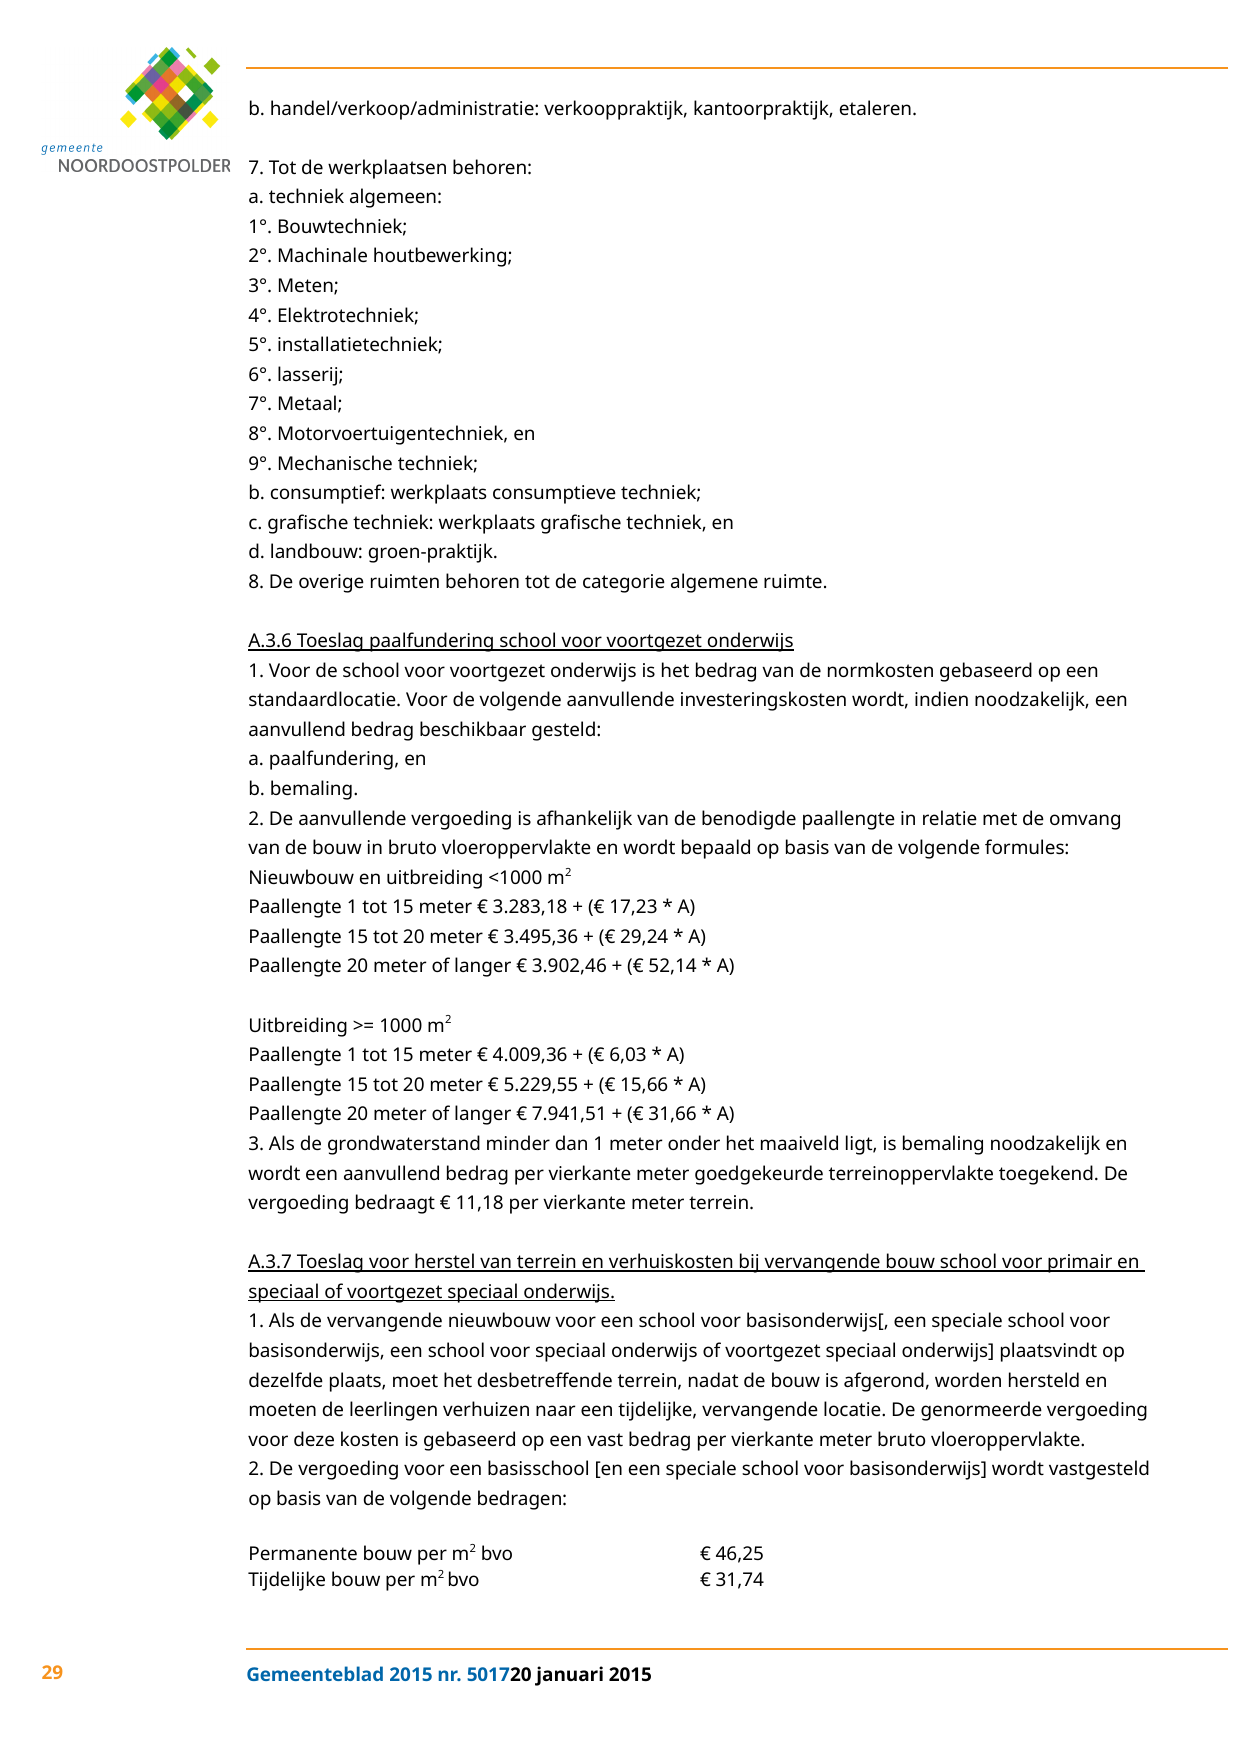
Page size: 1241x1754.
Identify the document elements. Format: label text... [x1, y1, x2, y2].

text Uitbreiding >= 1000 m2 [248, 1012, 1152, 1038]
text 2°. Machinale houtbewerking; [248, 243, 1152, 268]
text Paallengte 1 tot 15 meter € 3.283,18 + (€ 17,23 * A) [248, 893, 1152, 919]
table_header Permanente bouw per m2 bvo [248, 1541, 700, 1566]
text Paallengte 20 meter of langer € 3.902,46 + (€ 52,14 * A) [248, 953, 1152, 978]
text a. techniek algemeen: [248, 183, 1152, 209]
text Paallengte 15 tot 20 meter € 3.495,36 + (€ 29,24 * A) [248, 923, 1152, 949]
text 1. Voor de school voor voortgezet onderwijs is het bedrag van de normkosten gebaseerd op een standaardlocatie. Voor de volgende aanvullende investeringskosten wordt, indien noodzakelijk, een aanvullend bedrag beschikbaar gesteld: [248, 657, 1152, 742]
text 1. Als de vervangende nieuwbouw voor een school voor basisonderwijs[, een speciale school voor basisonderwijs, een school voor speciaal onderwijs of voortgezet speciaal onderwijs] plaatsvindt op dezelfde plaats, moet het desbetreffende terrein, nadat de bouw is afgerond, worden hersteld en moeten de leerlingen verhuizen naar een tijdelijke, vervangende locatie. De genormeerde vergoeding voor deze kosten is gebaseerd op een vast bedrag per vierkante meter bruto vloeroppervlakte. [248, 1308, 1152, 1452]
text 2. De aanvullende vergoeding is afhankelijk van de benodigde paallengte in relatie met de omvang van de bouw in bruto vloeroppervlakte en wordt bepaald op basis van de volgende formules: [248, 805, 1152, 860]
text 4°. Elektrotechniek; [248, 302, 1152, 328]
text d. landbouw: groen-praktijk. [248, 538, 1152, 564]
text 3. Als de grondwaterstand minder dan 1 meter onder het maaiveld ligt, is bemaling noodzakelijk en wordt een aanvullend bedrag per vierkante meter goedgekeurde terreinoppervlakte toegekend. De vergoeding bedraagt € 11,18 per vierkante meter terrein. [248, 1130, 1152, 1215]
text 1°. Bouwtechniek; [248, 213, 1152, 239]
text Paallengte 15 tot 20 meter € 5.229,55 + (€ 15,66 * A) [248, 1071, 1152, 1097]
text b. bemaling. [248, 775, 1152, 801]
text 7°. Metaal; [248, 391, 1152, 416]
table_header € 46,25 [700, 1541, 1152, 1566]
text 2. De vergoeding voor een basisschool [en een speciale school voor basisonderwijs] wordt vastgesteld op basis van de volgende bedragen: [248, 1456, 1152, 1511]
text Paallengte 20 meter of langer € 7.941,51 + (€ 31,66 * A) [248, 1101, 1152, 1126]
table_cell Tijdelijke bouw per m2 bvo [248, 1566, 700, 1592]
text 9°. Mechanische techniek; [248, 450, 1152, 476]
text 5°. installatietechniek; [248, 331, 1152, 357]
text c. grafische techniek: werkplaats grafische techniek, en [248, 509, 1152, 535]
text 7. Tot de werkplaatsen behoren: [248, 154, 1152, 180]
text A.3.7 Toeslag voor herstel van terrein en verhuiskosten bij vervangende bouw school voor primair en speciaal of voortgezet speciaal onderwijs. [248, 1248, 1152, 1304]
text b. consumptief: werkplaats consumptieve techniek; [248, 479, 1152, 505]
text 8. De overige ruimten behoren tot de categorie algemene ruimte. [248, 568, 1152, 594]
text Nieuwbouw en uitbreiding <1000 m2 [248, 864, 1152, 890]
text b. handel/verkoop/administratie: verkooppraktijk, kantoorpraktijk, etaleren. [248, 95, 1152, 121]
table_cell € 31,74 [700, 1566, 1152, 1592]
text A.3.6 Toeslag paalfundering school voor voortgezet onderwijs [248, 627, 1152, 653]
text 8°. Motorvoertuigentechniek, en [248, 420, 1152, 446]
text a. paalfundering, en [248, 746, 1152, 771]
picture [41, 47, 231, 172]
text 6°. lasserij; [248, 361, 1152, 387]
text Paallengte 1 tot 15 meter € 4.009,36 + (€ 6,03 * A) [248, 1041, 1152, 1067]
text 3°. Meten; [248, 272, 1152, 298]
